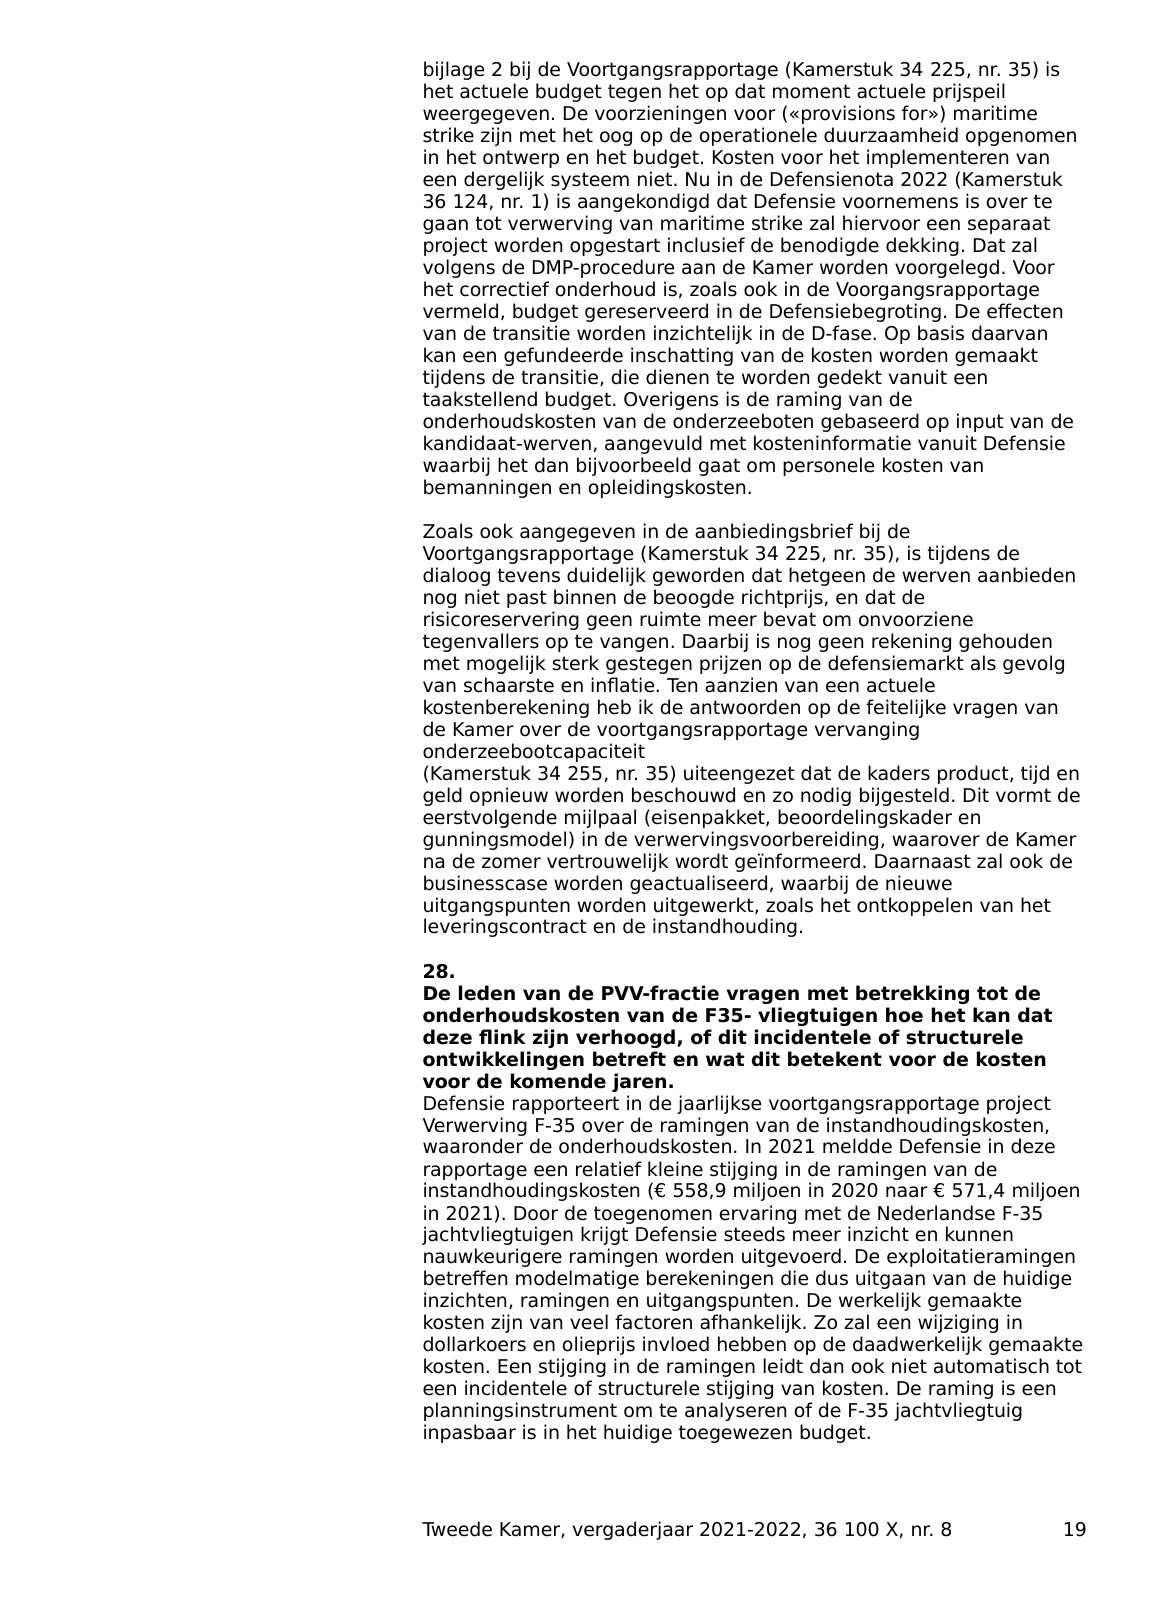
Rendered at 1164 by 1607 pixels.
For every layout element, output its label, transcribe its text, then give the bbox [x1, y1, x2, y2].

text (Kamerstuk 34 255, nr. 35) uiteengezet dat de kaders product, tijd en geld opnieuw worden beschouwd en zo nodig bijgesteld. Dit vormt de eerstvolgende mijlpaal (eisenpakket, beoordelingskader en gunningsmodel) in de verwervingsvoorbereiding, waarover de Kamer na de zomer vertrouwelijk wordt geïnformeerd. Daarnaast zal ook de businesscase worden geactualiseerd, waarbij de nieuwe uitgangspunten worden uitgewerkt, zoals het ontkoppelen van het leveringscontract en de instandhouding. [422, 763, 1087, 938]
text Defensie rapporteert in de jaarlijkse voortgangsrapportage project Verwerving F-35 over de ramingen van de instandhoudingskosten, waaronder de onderhoudskosten. In 2021 meldde Defensie in deze rapportage een relatief kleine stijging in de ramingen van de instandhoudingskosten (€ 558,9 miljoen in 2020 naar € 571,4 miljoen in 2021). Door de toegenomen ervaring met de Nederlandse F-35 jachtvliegtuigen krijgt Defensie steeds meer inzicht en kunnen nauwkeurigere ramingen worden uitgevoerd. De exploitatieramingen betreffen modelmatige berekeningen die dus uitgaan van de huidige [422, 1092, 1087, 1290]
text 28. [422, 961, 1087, 983]
text De leden van de PVV-fractie vragen met betrekking tot de onderhoudskosten van de F35- vliegtuigen hoe het kan dat deze flink zijn verhoogd, of dit incidentele of structurele ontwikkelingen betreft en wat dit betekent voor de kosten voor de komende jaren. [422, 983, 1087, 1092]
text bijlage 2 bij de Voortgangsrapportage (Kamerstuk 34 225, nr. 35) is het actuele budget tegen het op dat moment actuele prijspeil weergegeven. De voorzieningen voor («provisions for») maritime strike zijn met het oog op de operationele duurzaamheid opgenomen in het ontwerp en het budget. Kosten voor het implementeren van een dergelijk systeem niet. Nu in de Defensienota 2022 (Kamerstuk 36 124, nr. 1) is aangekondigd dat Defensie voornemens is over te gaan tot verwerving van maritime strike zal hiervoor een separaat project worden opgestart inclusief de benodigde dekking. Dat zal volgens de DMP-procedure aan de Kamer worden voorgelegd. Voor het correctief onderhoud is, zoals ook in de Voorgangsrapportage vermeld, budget gereserveerd in de Defensiebegroting. De effecten van de transitie worden inzichtelijk in de D-fase. Op basis daarvan kan een gefundeerde inschatting van de kosten worden gemaakt tijdens de transitie, die dienen te worden gedekt vanuit een taakstellend budget. Overigens is de raming van de onderhoudskosten van de onderzeeboten gebaseerd op input van de kandidaat-werven, aangevuld met kosteninformatie vanuit Defensie waarbij het dan bijvoorbeeld gaat om personele kosten van bemanningen en opleidingskosten. [422, 59, 1087, 499]
text Zoals ook aangegeven in de aanbiedingsbrief bij de Voortgangsrapportage (Kamerstuk 34 225, nr. 35), is tijdens de dialoog tevens duidelijk geworden dat hetgeen de werven aanbieden nog niet past binnen de beoogde richtprijs, en dat de risicoreservering geen ruimte meer bevat om onvoorziene tegenvallers op te vangen. Daarbij is nog geen rekening gehouden met mogelijk sterk gestegen prijzen op de defensiemarkt als gevolg van schaarste en inflatie. Ten aanzien van een actuele kostenberekening heb ik de antwoorden op de feitelijke vragen van de Kamer over de voortgangsrapportage vervanging onderzeebootcapaciteit [422, 521, 1087, 763]
text inzichten, ramingen en uitgangspunten. De werkelijk gemaakte kosten zijn van veel factoren afhankelijk. Zo zal een wijziging in dollarkoers en olieprijs invloed hebben op de daadwerkelijk gemaakte kosten. Een stijging in de ramingen leidt dan ook niet automatisch tot een incidentele of structurele stijging van kosten. De raming is een planningsinstrument om te analyseren of de F-35 jachtvliegtuig inpasbaar is in het huidige toegewezen budget. [422, 1290, 1087, 1444]
